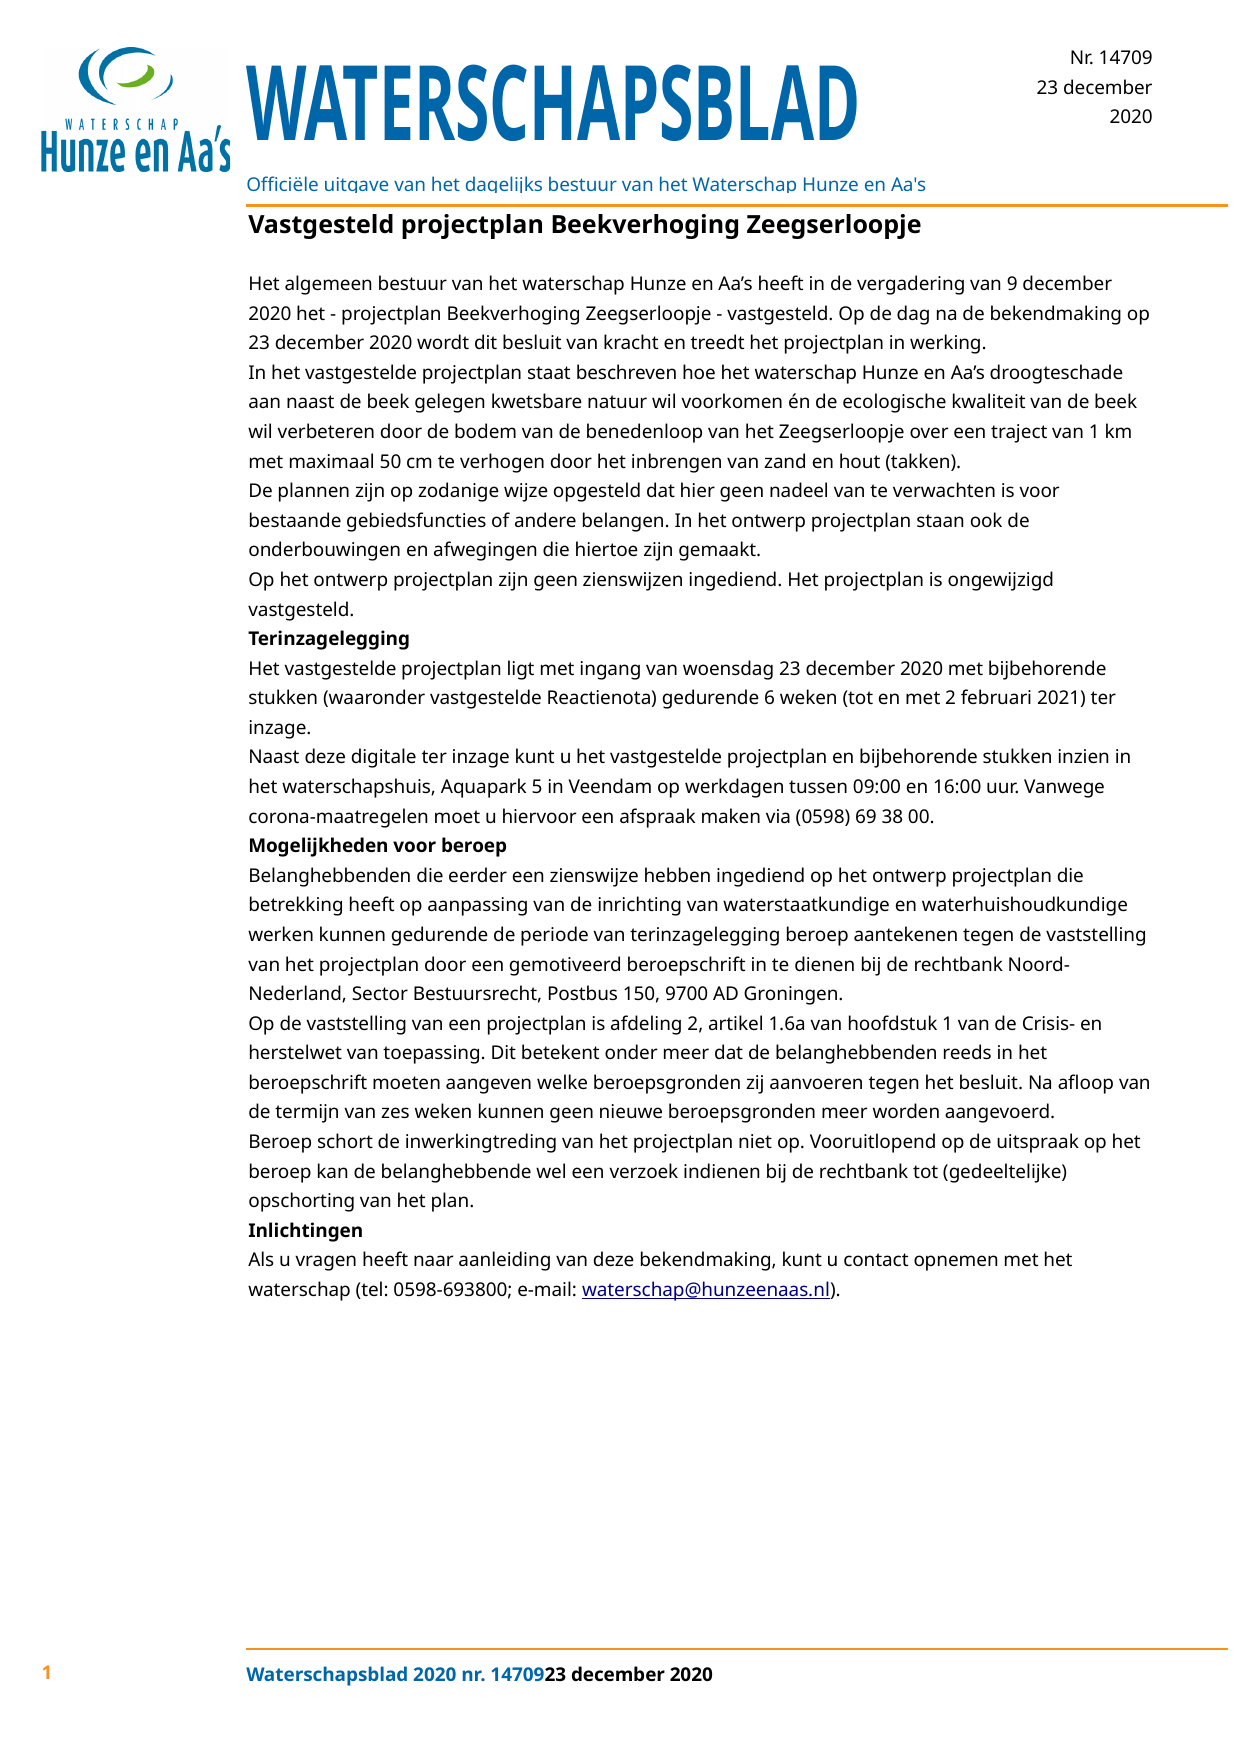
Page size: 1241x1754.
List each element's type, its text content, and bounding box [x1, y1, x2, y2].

text De plannen zijn op zodanige wijze opgesteld dat hier geen nadeel van te verwachten is voor bestaande gebiedsfuncties of andere belangen. In het ontwerp projectplan staan ook de onderbouwingen en afwegingen die hiertoe zijn gemaakt. [248, 477, 1152, 562]
text Als u vragen heeft naar aanleiding van deze bekendmaking, kunt u contact opnemen met het waterschap (tel: 0598-693800; e-mail: waterschap@hunzeenaas.nl). [248, 1247, 1152, 1302]
text Inlichtingen [248, 1217, 1152, 1243]
text Beroep schort de inwerkingtreding van het projectplan niet op. Vooruitlopend op de uitspraak op het beroep kan de belanghebbende wel een verzoek indienen bij de rechtbank tot (gedeeltelijke) opschorting van het plan. [248, 1128, 1152, 1213]
text Vastgesteld projectplan Beekverhoging Zeegserloopje [248, 207, 1152, 241]
text Mogelijkheden voor beroep [248, 832, 1152, 858]
text In het vastgestelde projectplan staat beschreven hoe het waterschap Hunze en Aa’s droogteschade aan naast de beek gelegen kwetsbare natuur wil voorkomen én de ecologische kwaliteit van de beek wil verbeteren door de bodem van de benedenloop van het Zeegserloopje over een traject van 1 km met maximaal 50 cm te verhogen door het inbrengen van zand en hout (takken). [248, 359, 1152, 473]
text Het algemeen bestuur van het waterschap Hunze en Aa’s heeft in de vergadering van 9 december 2020 het - projectplan Beekverhoging Zeegserloopje - vastgesteld. Op de dag na de bekendmaking op 23 december 2020 wordt dit besluit van kracht en treedt het projectplan in werking. [248, 270, 1152, 355]
text Belanghebbenden die eerder een zienswijze hebben ingediend op het ontwerp projectplan die betrekking heeft op aanpassing van de inrichting van waterstaatkundige en waterhuishoudkundige werken kunnen gedurende de periode van terinzagelegging beroep aantekenen tegen de vaststelling van het projectplan door een gemotiveerd beroepschrift in te dienen bij de rechtbank Noord-Nederland, Sector Bestuursrecht, Postbus 150, 9700 AD Groningen. [248, 862, 1152, 1006]
text Op de vaststelling van een projectplan is afdeling 2, artikel 1.6a van hoofdstuk 1 van de Crisis- en herstelwet van toepassing. Dit betekent onder meer dat de belanghebbenden reeds in het beroepschrift moeten aangeven welke beroepsgronden zij aanvoeren tegen het besluit. Na afloop van de termijn van zes weken kunnen geen nieuwe beroepsgronden meer worden aangevoerd. [248, 1010, 1152, 1124]
picture [183, 163, 191, 172]
text Naast deze digitale ter inzage kunt u het vastgestelde projectplan en bijbehorende stukken inzien in het waterschapshuis, Aquapark 5 in Veendam op werkdagen tussen 09:00 en 16:00 uur. Vanwege corona-maatregelen moet u hiervoor een afspraak maken via (0598) 69 38 00. [248, 744, 1152, 828]
text Op het ontwerp projectplan zijn geen zienswijzen ingediend. Het projectplan is ongewijzigd vastgesteld. [248, 566, 1152, 621]
picture [226, 145, 231, 156]
text Terinzagelegging [248, 625, 1152, 651]
picture [47, 154, 51, 172]
picture [41, 47, 231, 172]
text Het vastgestelde projectplan ligt met ingang van woensdag 23 december 2020 met bijbehorende stukken (waaronder vastgestelde Reactienota) gedurende 6 weken (tot en met 2 februari 2021) ter inzage. [248, 655, 1152, 740]
